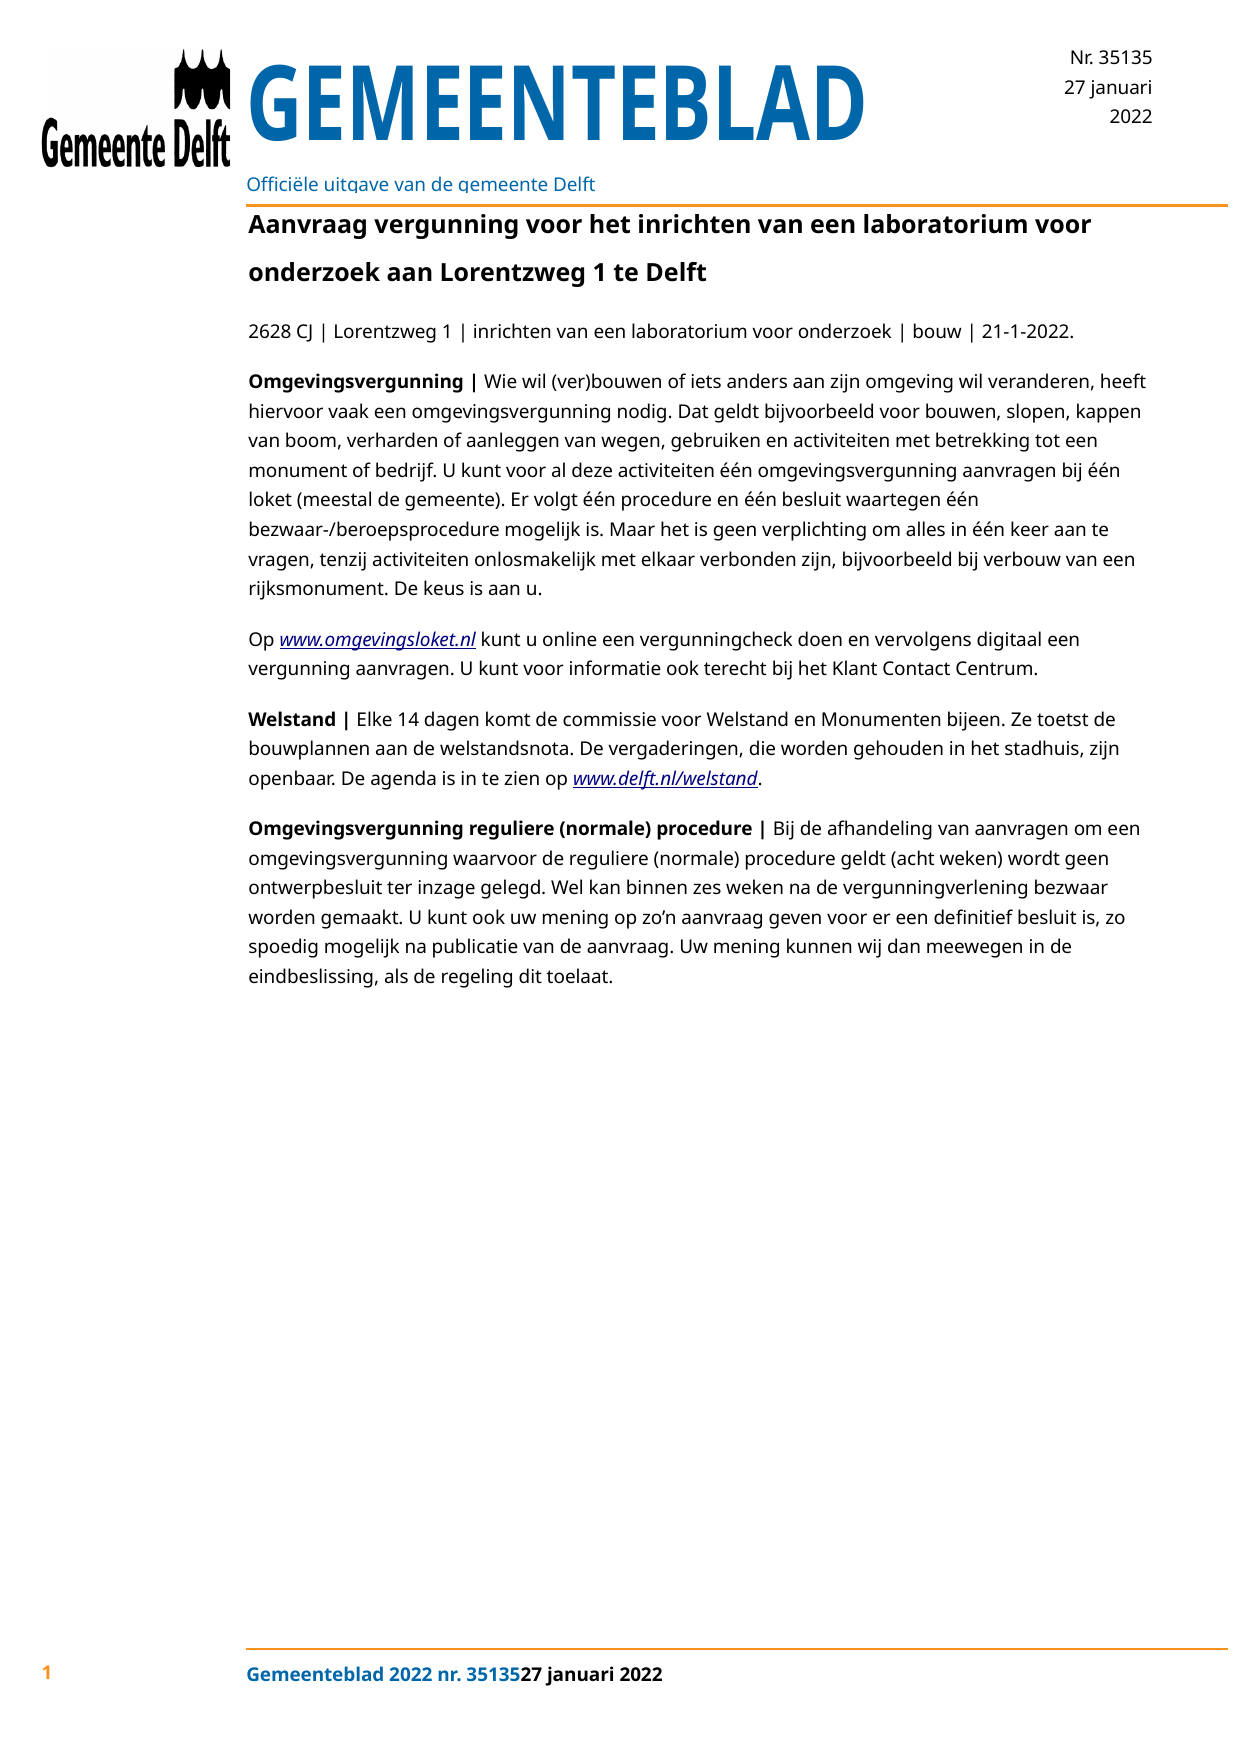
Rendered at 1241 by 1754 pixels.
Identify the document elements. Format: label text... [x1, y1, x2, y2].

text Op www.omgevingsloket.nl kunt u online een vergunningcheck doen en vervolgens digitaal een vergunning aanvragen. U kunt voor informatie ook terecht bij het Klant Contact Centrum. [248, 626, 1152, 681]
text 2628 CJ | Lorentzweg 1 | inrichten van een laboratorium voor onderzoek | bouw | 21-1-2022. [248, 318, 1152, 344]
text Omgevingsvergunning | Wie wil (ver)bouwen of iets anders aan zijn omgeving wil veranderen, heeft hiervoor vaak een omgevingsvergunning nodig. Dat geldt bijvoorbeeld voor bouwen, slopen, kappen van boom, verharden of aanleggen van wegen, gebruiken en activiteiten met betrekking tot een monument of bedrijf. U kunt voor al deze activiteiten één omgevingsvergunning aanvragen bij één loket (meestal de gemeente). Er volgt één procedure en één besluit waartegen één bezwaar-/beroepsprocedure mogelijk is. Maar het is geen verplichting om alles in één keer aan te vragen, tenzij activiteiten onlosmakelijk met elkaar verbonden zijn, bijvoorbeeld bij verbouw van een rijksmonument. De keus is aan u. [248, 368, 1152, 601]
text Aanvraag vergunning voor het inrichten van een laboratorium voor onderzoek aan Lorentzweg 1 te Delft [248, 207, 1152, 288]
picture [41, 47, 231, 172]
text Welstand | Elke 14 dagen komt de commissie voor Welstand en Monumenten bijeen. Ze toetst de bouwplannen aan de welstandsnota. De vergaderingen, die worden gehouden in het stadhuis, zijn openbaar. De agenda is in te zien op www.delft.nl/welstand. [248, 706, 1152, 791]
text Omgevingsvergunning reguliere (normale) procedure | Bij de afhandeling van aanvragen om een omgevingsvergunning waarvoor de reguliere (normale) procedure geldt (acht weken) wordt geen ontwerpbesluit ter inzage gelegd. Wel kan binnen zes weken na de vergunningverlening bezwaar worden gemaakt. U kunt ook uw mening op zo’n aanvraag geven voor er een definitief besluit is, zo spoedig mogelijk na publicatie van de aanvraag. Uw mening kunnen wij dan meewegen in de eindbeslissing, als de regeling dit toelaat. [248, 815, 1152, 989]
